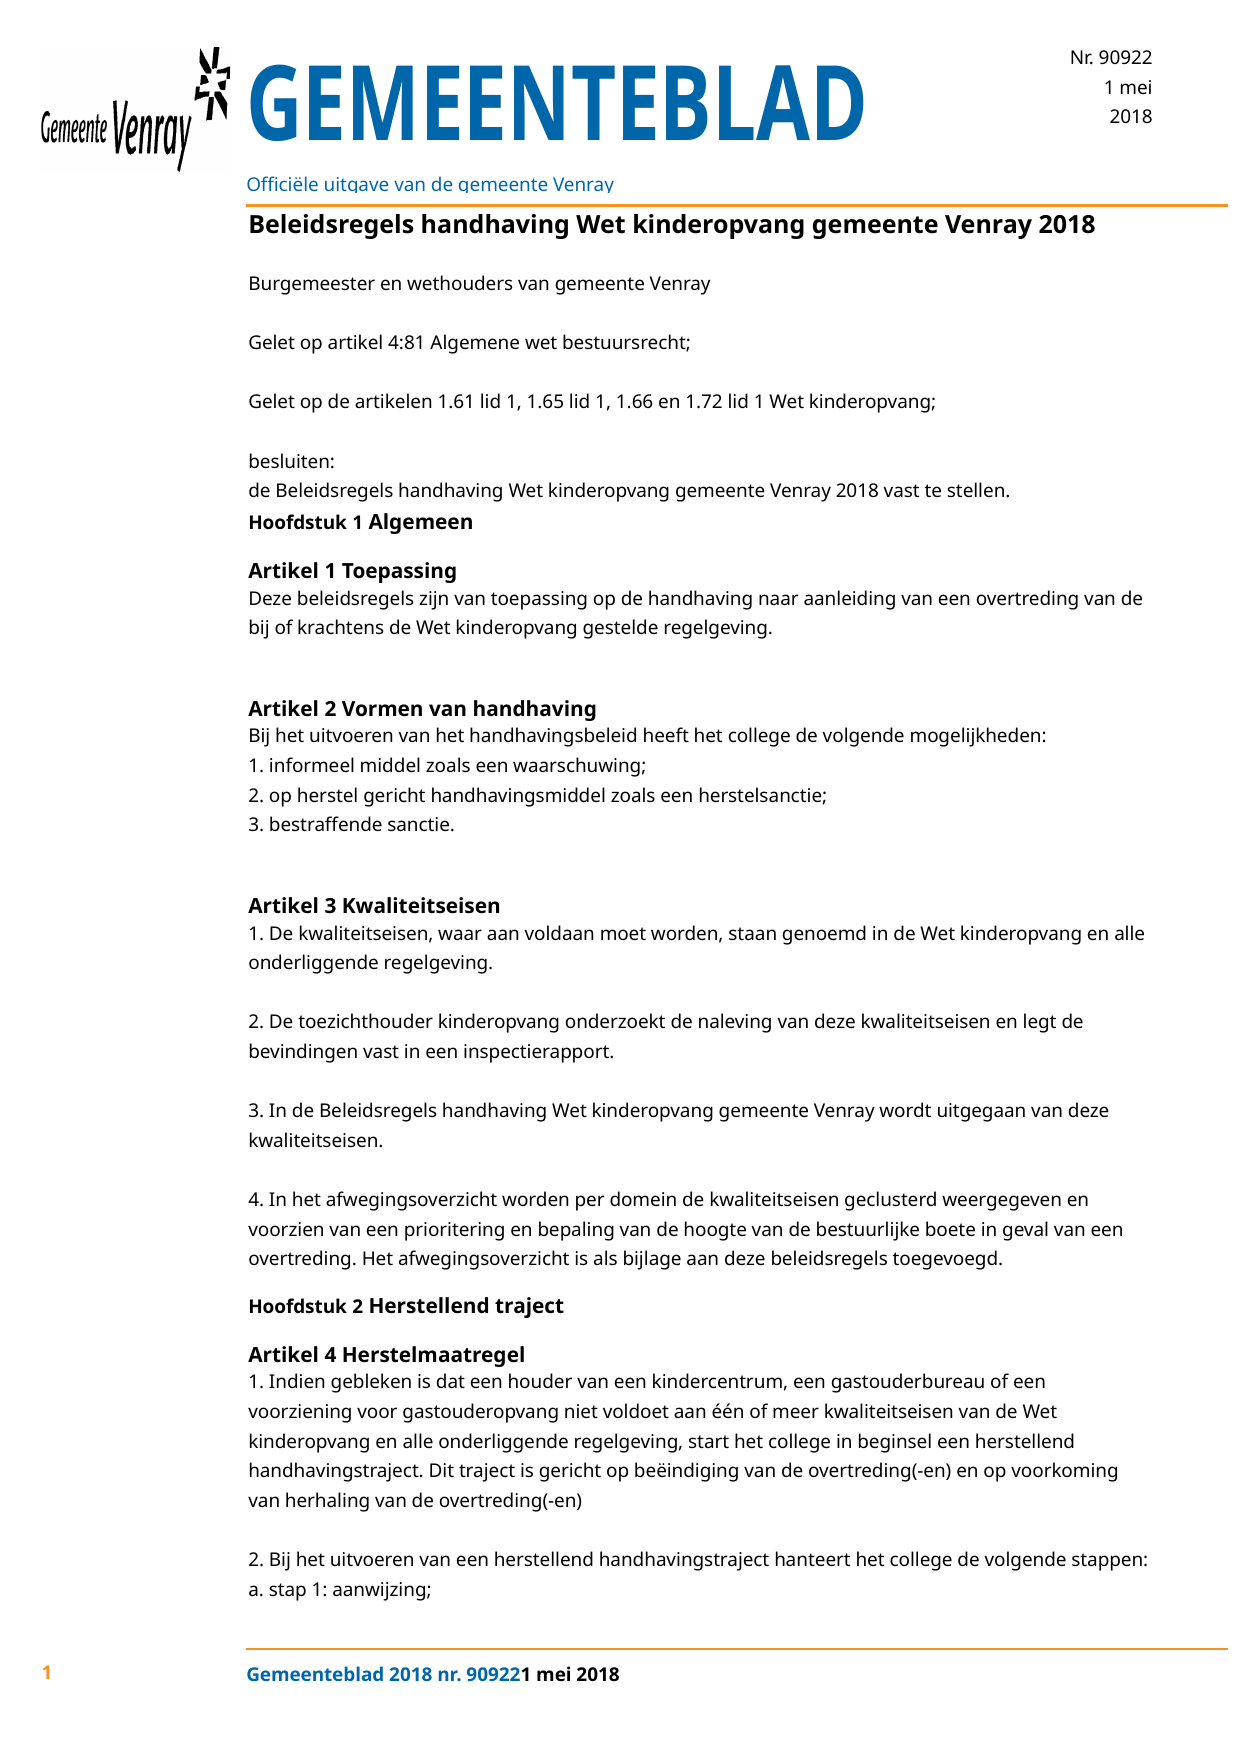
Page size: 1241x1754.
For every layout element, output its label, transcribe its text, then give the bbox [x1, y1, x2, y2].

text 1. De kwaliteitseisen, waar aan voldaan moet worden, staan genoemd in de Wet kinderopvang en alle onderliggende regelgeving. [248, 920, 1152, 975]
text a. stap 1: aanwijzing; [248, 1576, 1152, 1601]
text 2. op herstel gericht handhavingsmiddel zoals een herstelsanctie; [248, 782, 1152, 808]
text Artikel 1 Toepassing [248, 556, 1152, 585]
text Deze beleidsregels zijn van toepassing op de handhaving naar aanleiding van een overtreding van de bij of krachtens de Wet kinderopvang gestelde regelgeving. [248, 585, 1152, 640]
text Bij het uitvoeren van het handhavingsbeleid heeft het college de volgende mogelijkheden: [248, 723, 1152, 748]
text Beleidsregels handhaving Wet kinderopvang gemeente Venray 2018 [248, 207, 1152, 241]
text 3. In de Beleidsregels handhaving Wet kinderopvang gemeente Venray wordt uitgegaan van deze kwaliteitseisen. [248, 1097, 1152, 1153]
text 2. De toezichthouder kinderopvang onderzoekt de naleving van deze kwaliteitseisen en legt de bevindingen vast in een inspectierapport. [248, 1009, 1152, 1064]
text 2. Bij het uitvoeren van een herstellend handhavingstraject hanteert het college de volgende stappen: [248, 1546, 1152, 1572]
text 1. Indien gebleken is dat een houder van een kindercentrum, een gastouderbureau of een voorziening voor gastouderopvang niet voldoet aan één of meer kwaliteitseisen van de Wet kinderopvang en alle onderliggende regelgeving, start het college in beginsel een herstellend handhavingstraject. Dit traject is gericht op beëindiging van de overtreding(-en) en op voorkoming van herhaling van de overtreding(-en) [248, 1369, 1152, 1513]
text 4. In het afwegingsoverzicht worden per domein de kwaliteitseisen geclusterd weergegeven en voorzien van een prioritering en bepaling van de hoogte van de bestuurlijke boete in geval van een overtreding. Het afwegingsoverzicht is als bijlage aan deze beleidsregels toegevoegd. [248, 1186, 1152, 1271]
text 3. bestraffende sanctie. [248, 811, 1152, 837]
text Hoofdstuk 2 Herstellend traject [248, 1291, 1152, 1319]
text 1. informeel middel zoals een waarschuwing; [248, 752, 1152, 778]
text besluiten: [248, 448, 1152, 473]
text de Beleidsregels handhaving Wet kinderopvang gemeente Venray 2018 vast te stellen. [248, 477, 1152, 503]
picture [41, 47, 231, 172]
text Hoofdstuk 1 Algemeen [248, 507, 1152, 535]
text Burgemeester en wethouders van gemeente Venray [248, 270, 1152, 296]
text Artikel 2 Vormen van handhaving [248, 694, 1152, 723]
text Gelet op de artikelen 1.61 lid 1, 1.65 lid 1, 1.66 en 1.72 lid 1 Wet kinderopvang; [248, 389, 1152, 414]
text Artikel 3 Kwaliteitseisen [248, 891, 1152, 920]
text Gelet op artikel 4:81 Algemene wet bestuursrecht; [248, 329, 1152, 355]
text Artikel 4 Herstelmaatregel [248, 1340, 1152, 1369]
